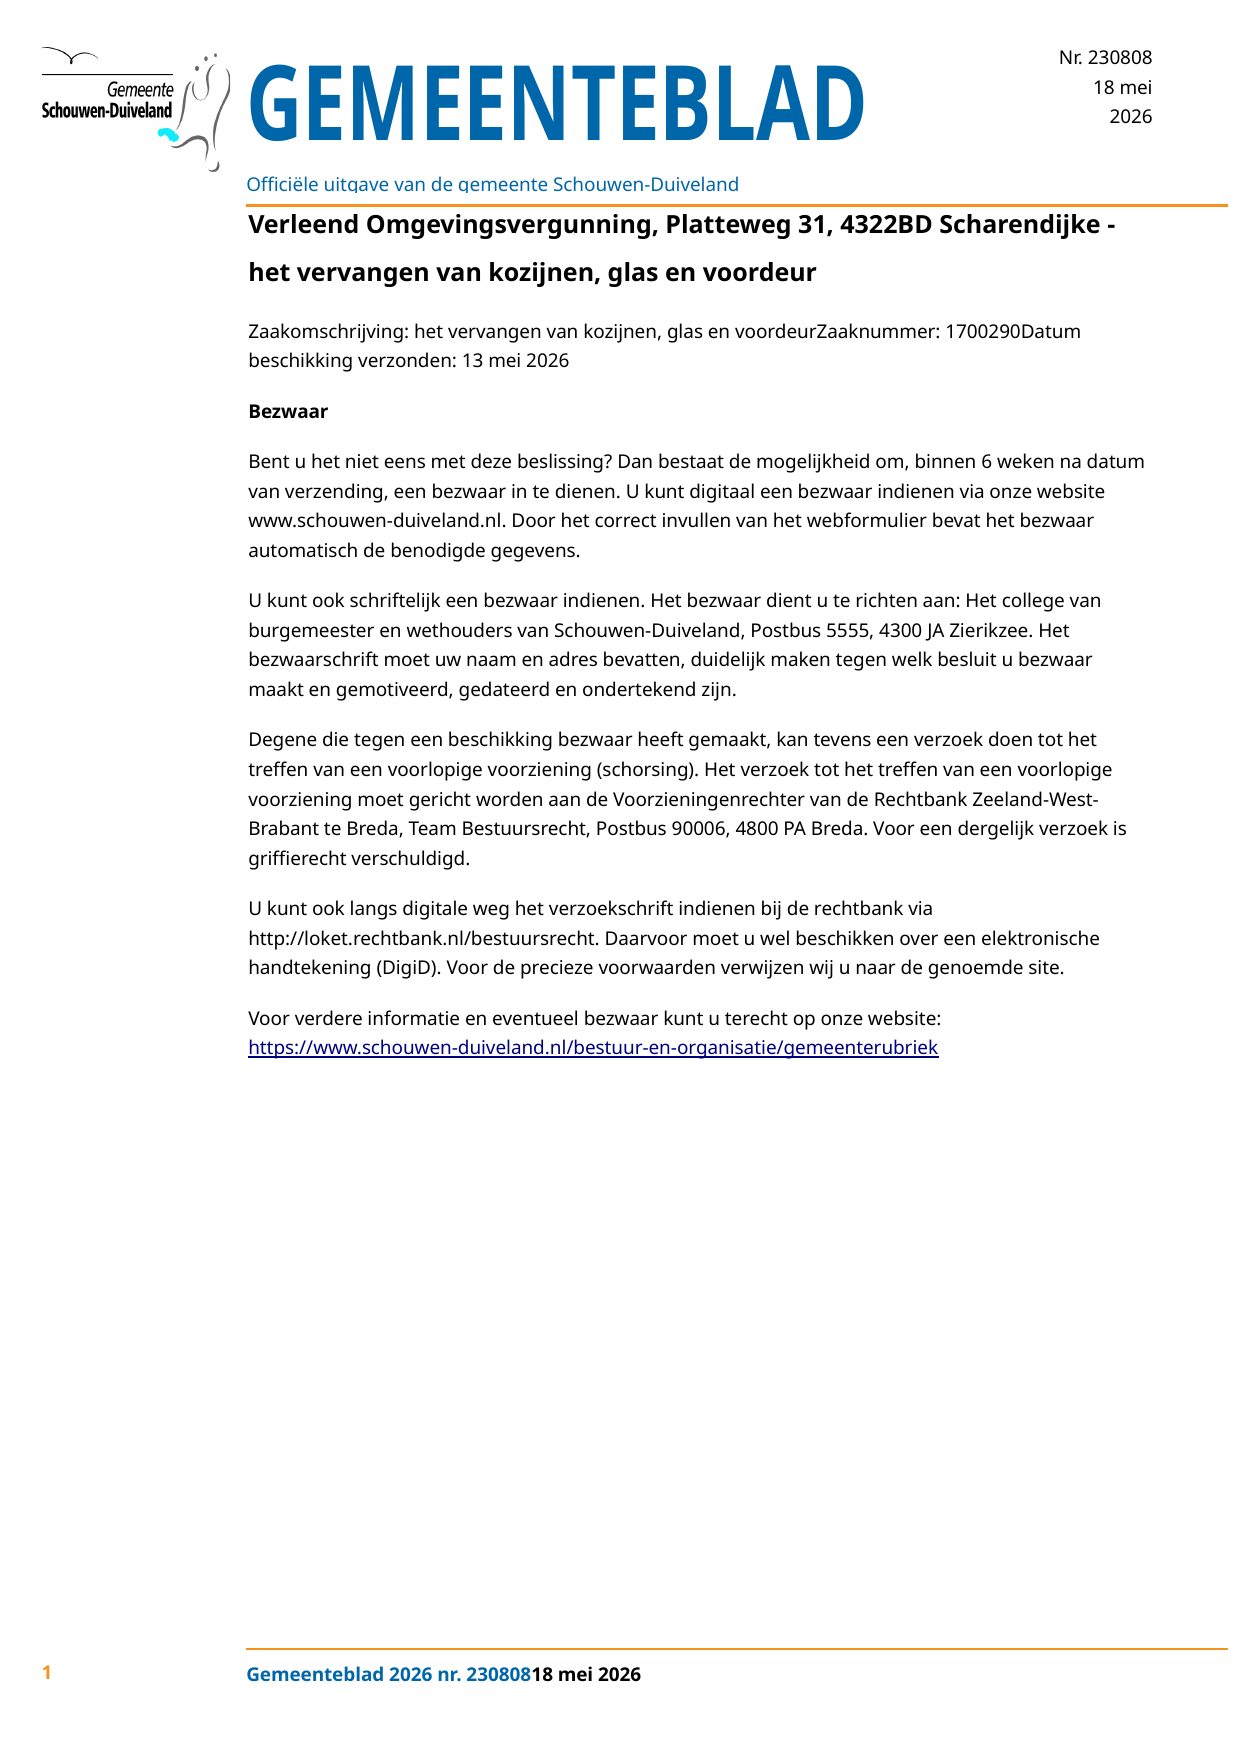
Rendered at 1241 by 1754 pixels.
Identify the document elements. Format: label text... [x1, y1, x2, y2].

text U kunt ook langs digitale weg het verzoekschrift indienen bij de rechtbank via http://loket.rechtbank.nl/bestuursrecht. Daarvoor moet u wel beschikken over een elektronische handtekening (DigiD). Voor de precieze voorwaarden verwijzen wij u naar de genoemde site. [248, 895, 1152, 980]
text Zaakomschrijving: het vervangen van kozijnen, glas en voordeurZaaknummer: 1700290Datum beschikking verzonden: 13 mei 2026 [248, 318, 1152, 373]
text U kunt ook schriftelijk een bezwaar indienen. Het bezwaar dient u te richten aan: Het college van burgemeester en wethouders van Schouwen-Duiveland, Postbus 5555, 4300 JA Zierikzee. Het bezwaarschrift moet uw naam en adres bevatten, duidelijk maken tegen welk besluit u bezwaar maakt en gemotiveerd, gedateerd en ondertekend zijn. [248, 587, 1152, 702]
text Verleend Omgevingsvergunning, Platteweg 31, 4322BD Scharendijke - het vervangen van kozijnen, glas en voordeur [248, 207, 1152, 288]
text Degene die tegen een beschikking bezwaar heeft gemaakt, kan tevens een verzoek doen tot het treffen van een voorlopige voorziening (schorsing). Het verzoek tot het treffen van een voorlopige voorziening moet gericht worden aan de Voorzieningenrechter van de Rechtbank Zeeland-West-Brabant te Breda, Team Bestuursrecht, Postbus 90006, 4800 PA Breda. Voor een dergelijk verzoek is griffierecht verschuldigd. [248, 727, 1152, 871]
picture [41, 47, 231, 172]
text Bezwaar [248, 398, 1152, 424]
text Voor verdere informatie en eventueel bezwaar kunt u terecht op onze website: https://www.schouwen-duiveland.nl/bestuur-en-organisatie/gemeenterubriek [248, 1005, 1152, 1060]
text Bent u het niet eens met deze beslissing? Dan bestaat de mogelijkheid om, binnen 6 weken na datum van verzending, een bezwaar in te dienen. U kunt digitaal een bezwaar indienen via onze website www.schouwen-duiveland.nl. Door het correct invullen van het webformulier bevat het bezwaar automatisch de benodigde gegevens. [248, 448, 1152, 563]
